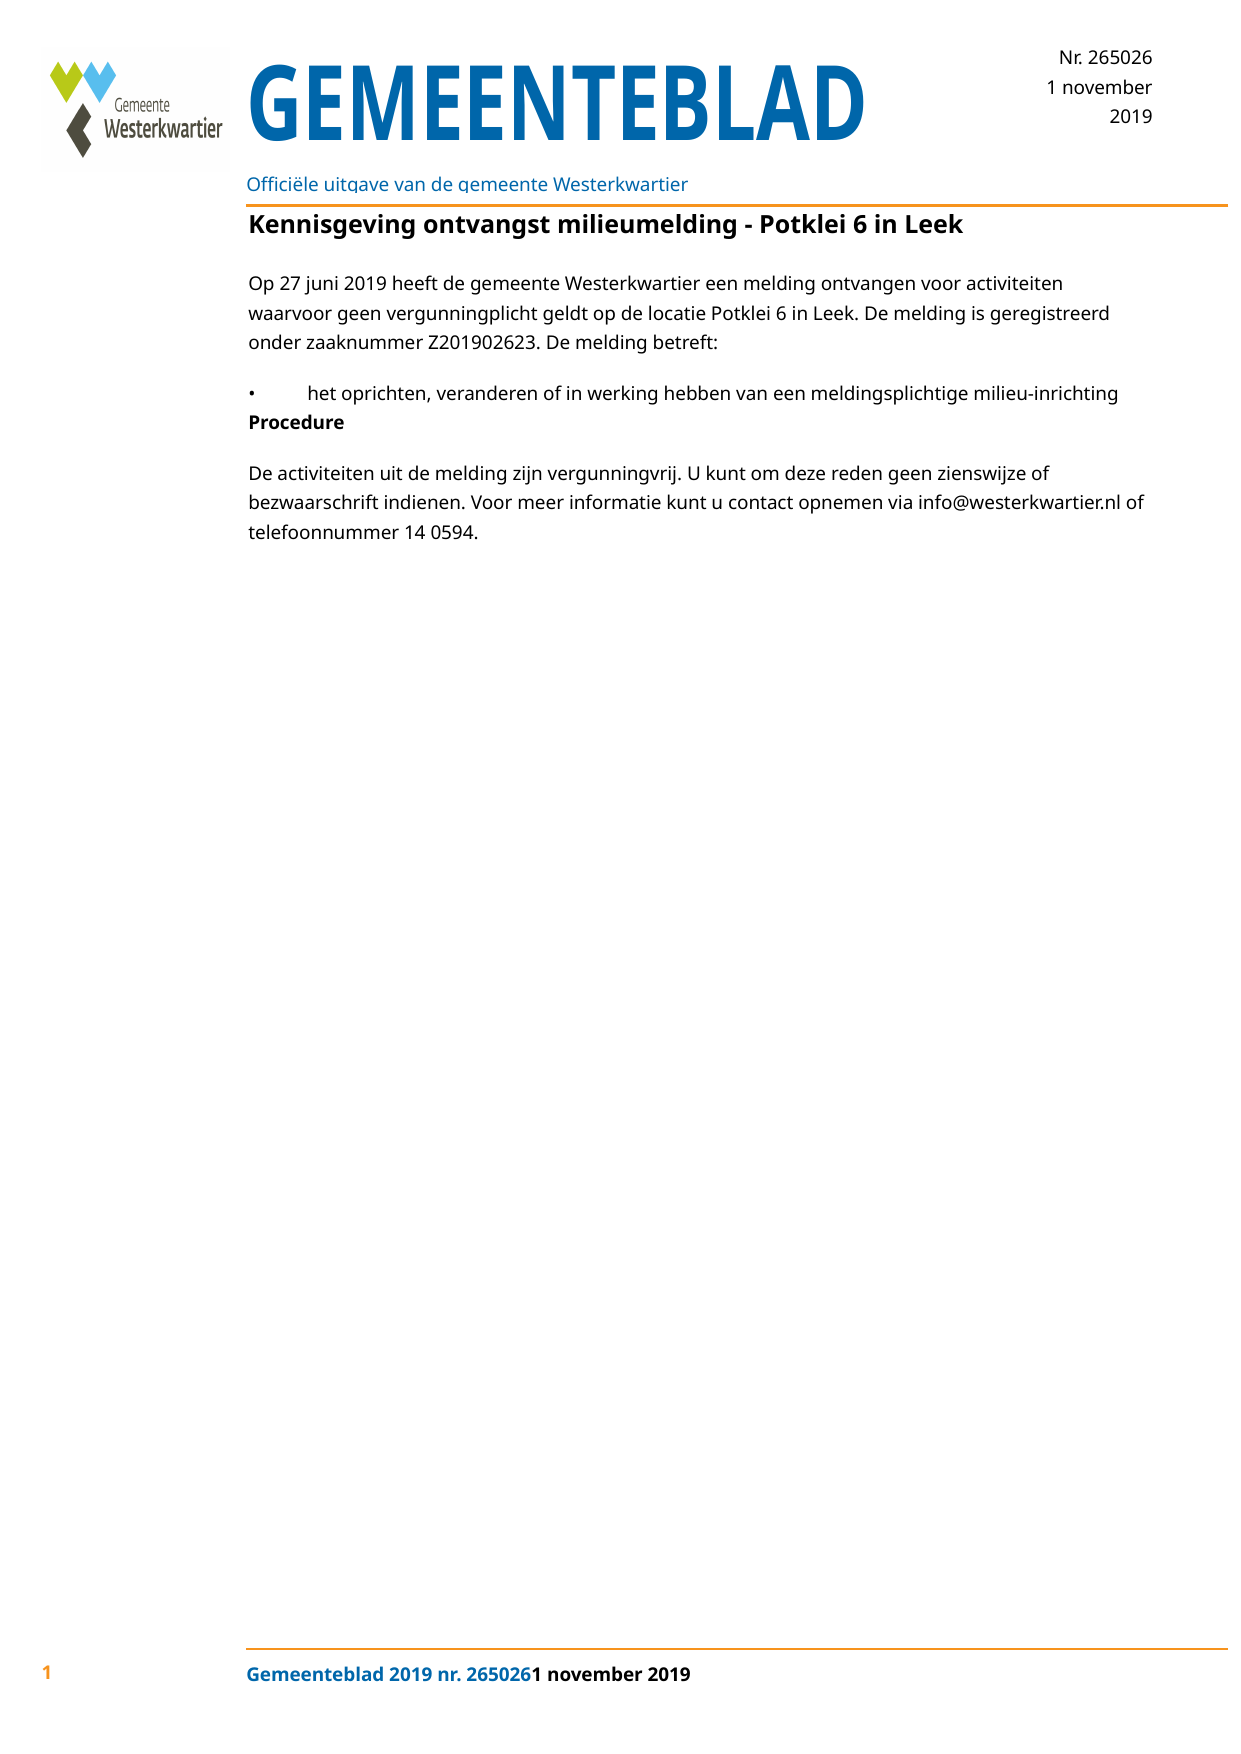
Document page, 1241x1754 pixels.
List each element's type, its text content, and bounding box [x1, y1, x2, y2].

text De activiteiten uit de melding zijn vergunningvrij. U kunt om deze reden geen zienswijze of bezwaarschrift indienen. Voor meer informatie kunt u contact opnemen via info@westerkwartier.nl of telefoonnummer 14 0594. [248, 460, 1152, 545]
text Procedure [248, 409, 1152, 435]
picture [41, 47, 231, 172]
text Kennisgeving ontvangst milieumelding - Potklei 6 in Leek [248, 207, 1152, 241]
text Op 27 juni 2019 heeft de gemeente Westerkwartier een melding ontvangen voor activiteiten waarvoor geen vergunningplicht geldt op de locatie Potklei 6 in Leek. De melding is geregistreerd onder zaaknummer Z201902623. De melding betreft: [248, 270, 1152, 355]
list het oprichten, veranderen of in werking hebben van een meldingsplichtige milieu-inrichting [248, 380, 1152, 406]
